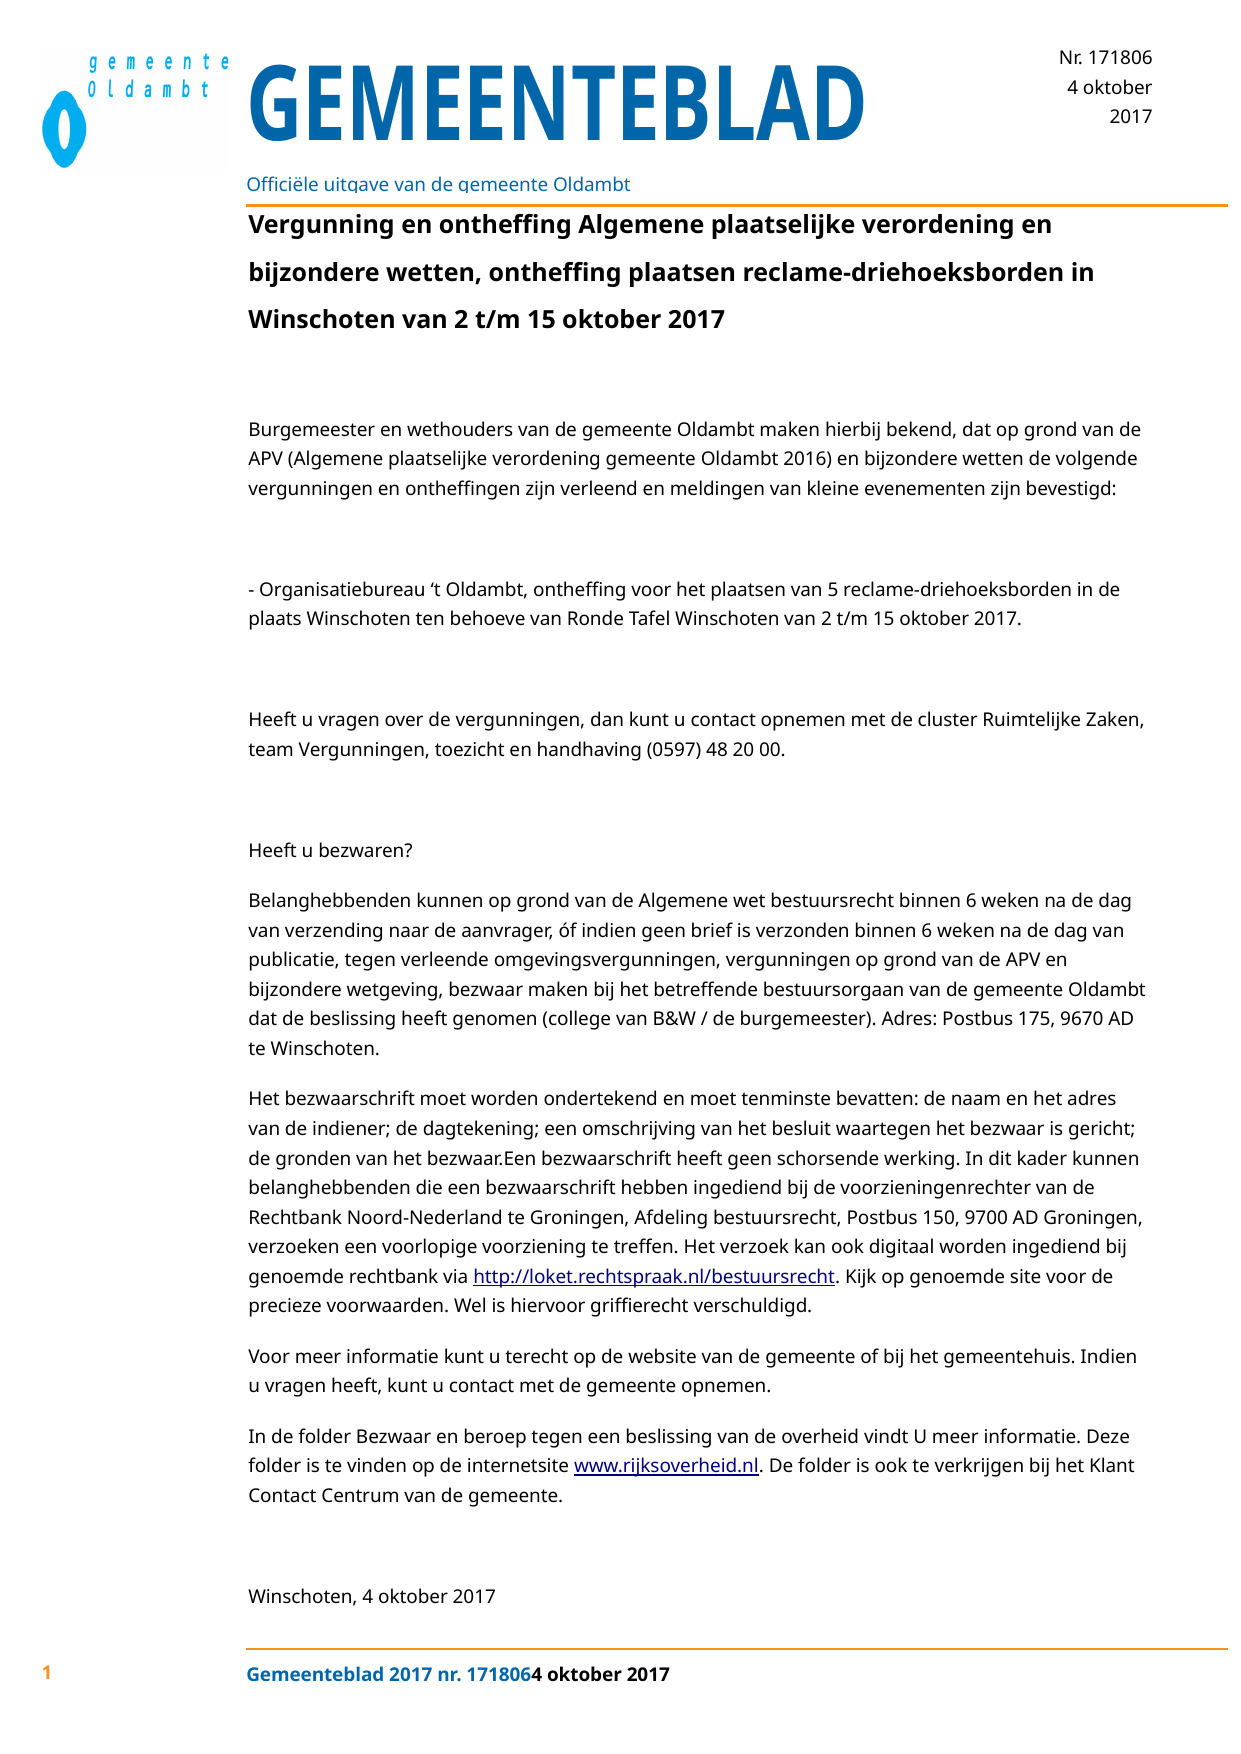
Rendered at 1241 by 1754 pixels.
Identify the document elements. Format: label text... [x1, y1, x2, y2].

text Burgemeester en wethouders van de gemeente Oldambt maken hierbij bekend, dat op grond van de APV (Algemene plaatselijke verordening gemeente Oldambt 2016) en bijzondere wetten de volgende vergunningen en ontheffingen zijn verleend en meldingen van kleine evenementen zijn bevestigd: [248, 416, 1152, 501]
text Vergunning en ontheffing Algemene plaatselijke verordening en bijzondere wetten, ontheffing plaatsen reclame-driehoeksborden in Winschoten van 2 t/m 15 oktober 2017 [248, 207, 1152, 336]
picture [41, 47, 231, 172]
text Belanghebbenden kunnen op grond van de Algemene wet bestuursrecht binnen 6 weken na de dag van verzending naar de aanvrager, óf indien geen brief is verzonden binnen 6 weken na de dag van publicatie, tegen verleende omgevingsvergunningen, vergunningen op grond van de APV en bijzondere wetgeving, bezwaar maken bij het betreffende bestuursorgaan van de gemeente Oldambt dat de beslissing heeft genomen (college van B&W / de burgemeester). Adres: Postbus 175, 9670 AD te Winschoten. [248, 887, 1152, 1061]
text - Organisatiebureau ‘t Oldambt, ontheffing voor het plaatsen van 5 reclame-driehoeksborden in de plaats Winschoten ten behoeve van Ronde Tafel Winschoten van 2 t/m 15 oktober 2017. [248, 576, 1152, 631]
text Winschoten, 4 oktober 2017 [248, 1583, 1152, 1609]
text In de folder Bezwaar en beroep tegen een beslissing van de overheid vindt U meer informatie. Deze folder is te vinden op de internetsite www.rijksoverheid.nl. De folder is ook te verkrijgen bij het Klant Contact Centrum van de gemeente. [248, 1423, 1152, 1508]
text Heeft u bezwaren? [248, 837, 1152, 862]
text Heeft u vragen over de vergunningen, dan kunt u contact opnemen met de cluster Ruimtelijke Zaken, team Vergunningen, toezicht en handhaving (0597) 48 20 00. [248, 706, 1152, 762]
text Het bezwaarschrift moet worden ondertekend en moet tenminste bevatten: de naam en het adres van de indiener; de dagtekening; een omschrijving van het besluit waartegen het bezwaar is gericht; de gronden van het bezwaar.Een bezwaarschrift heeft geen schorsende werking. In dit kader kunnen belanghebbenden die een bezwaarschrift hebben ingediend bij de voorzieningenrechter van de Rechtbank Noord-Nederland te Groningen, Afdeling bestuursrecht, Postbus 150, 9700 AD Groningen, verzoeken een voorlopige voorziening te treffen. Het verzoek kan ook digitaal worden ingediend bij genoemde rechtbank via http://loket.rechtspraak.nl/bestuursrecht. Kijk op genoemde site voor de precieze voorwaarden. Wel is hiervoor griffierecht verschuldigd. [248, 1086, 1152, 1318]
text Voor meer informatie kunt u terecht op de website van de gemeente of bij het gemeentehuis. Indien u vragen heeft, kunt u contact met de gemeente opnemen. [248, 1343, 1152, 1398]
